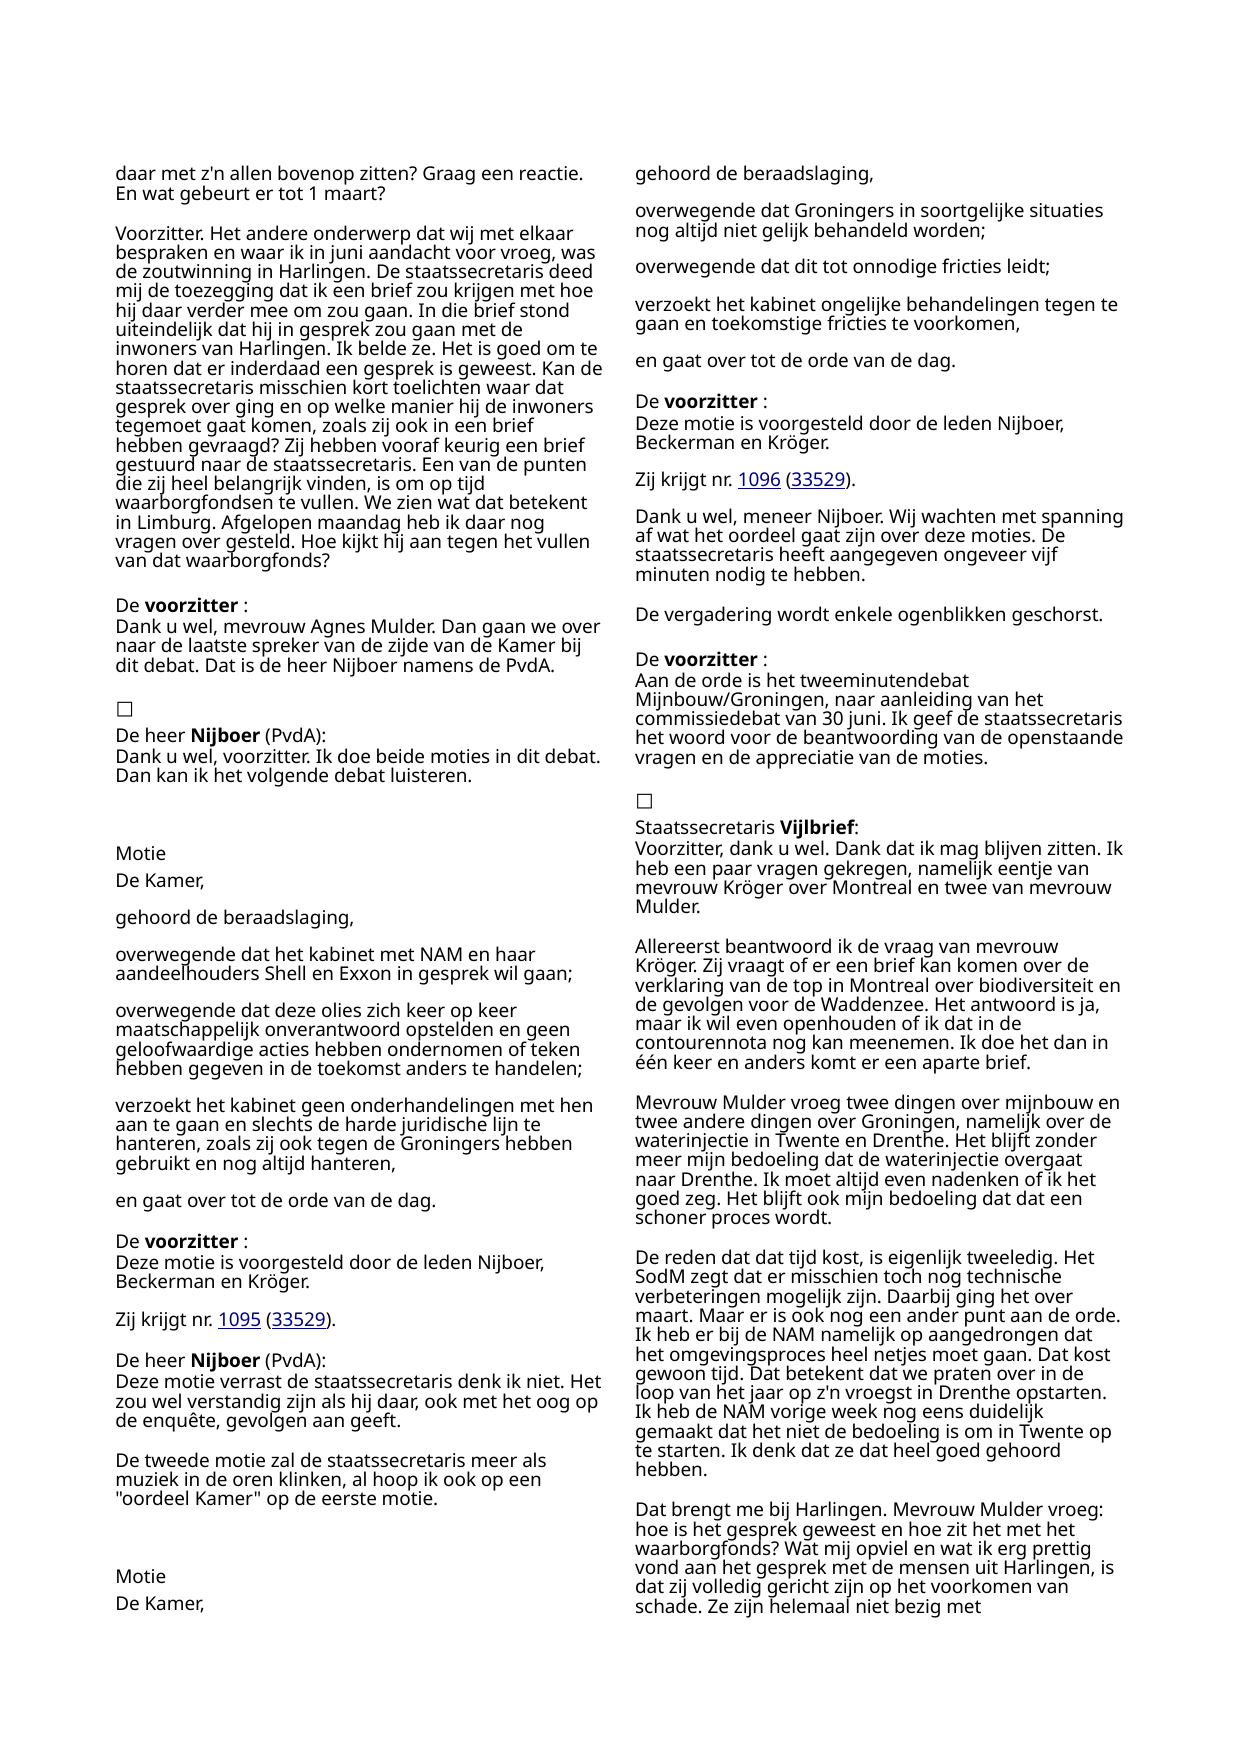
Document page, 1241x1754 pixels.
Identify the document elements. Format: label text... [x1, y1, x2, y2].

text ⬜ [115, 697, 605, 722]
text gehoord de beraadslaging, [115, 909, 605, 928]
text Zij krijgt nr. 1095 (33529). [115, 1311, 605, 1330]
text Allereerst beantwoord ik de vraag van mevrouw Kröger. Zij vraagt of er een brief kan komen over de verklaring van de top in Montreal over biodiversiteit en de gevolgen voor de Waddenzee. Het antwoord is ja, maar ik wil even openhouden of ik dat in de contourennota nog kan meenemen. Ik doe het dan in één keer en anders komt er een aparte brief. [635, 938, 1125, 1073]
text verzoekt het kabinet ongelijke behandelingen tegen te gaan en toekomstige fricties te voorkomen, [635, 296, 1125, 334]
text Deze motie is voorgesteld door de leden Nijboer, Beckerman en Kröger. [635, 414, 1125, 453]
text Mevrouw Mulder vroeg twee dingen over mijnbouw en twee andere dingen over Groningen, namelijk over de waterinjectie in Twente en Drenthe. Het blijft zonder meer mijn bedoeling dat de waterinjectie overgaat naar Drenthe. Ik moet altijd even nadenken of ik het goed zeg. Het blijft ook mijn bedoeling dat dat een schoner proces wordt. [635, 1094, 1125, 1228]
text overwegende dat het kabinet met NAM en haar aandeelhouders Shell en Exxon in gesprek wil gaan; [115, 946, 605, 984]
text overwegende dat Groningers in soortgelijke situaties nog altijd niet gelijk behandeld worden; [635, 202, 1125, 241]
text Deze motie verrast de staatssecretaris denk ik niet. Het zou wel verstandig zijn als hij daar, ook met het oog op de enquête, gevolgen aan geeft. [115, 1373, 605, 1431]
text Dat brengt me bij Harlingen. Mevrouw Mulder vroeg: hoe is het gesprek geweest en hoe zit het met het waarborgfonds? Wat mij opviel en wat ik erg prettig vond aan het gesprek met de mensen uit Harlingen, is dat zij volledig gericht zijn op het voorkomen van schade. Ze zijn helemaal niet bezig met [635, 1501, 1125, 1617]
text gehoord de beraadslaging, [635, 165, 1125, 184]
text overwegende dat dit tot onnodige fricties leidt; [635, 258, 1125, 278]
text De voorzitter : [115, 592, 605, 618]
text ⬜ [635, 789, 1125, 814]
text Motie [115, 840, 605, 866]
text Dank u wel, voorzitter. Ik doe beide moties in dit debat. Dan kan ik het volgende debat luisteren. [115, 748, 605, 787]
text De vergadering wordt enkele ogenblikken geschorst. [635, 606, 1125, 625]
text overwegende dat deze olies zich keer op keer maatschappelijk onverantwoord opstelden en geen geloofwaardige acties hebben ondernomen of teken hebben gegeven in de toekomst anders te handelen; [115, 1002, 605, 1079]
text en gaat over tot de orde van de dag. [115, 1192, 605, 1211]
text Zij krijgt nr. 1096 (33529). [635, 471, 1125, 490]
text Deze motie is voorgesteld door de leden Nijboer, Beckerman en Kröger. [115, 1254, 605, 1293]
text De voorzitter : [635, 646, 1125, 672]
text De voorzitter : [115, 1228, 605, 1254]
text en gaat over tot de orde van de dag. [635, 352, 1125, 371]
text De heer Nijboer (PvdA): [115, 1348, 605, 1373]
text Dank u wel, meneer Nijboer. Wij wachten met spanning af wat het oordeel gaat zijn over deze moties. De staatssecretaris heeft aangegeven ongeveer vijf minuten nodig te hebben. [635, 508, 1125, 585]
text Aan de orde is het tweeminutendebat Mijnbouw/Groningen, naar aanleiding van het commissiedebat van 30 juni. Ik geef de staatssecretaris het woord voor de beantwoording van de openstaande vragen en de appreciatie van de moties. [635, 672, 1125, 768]
text De voorzitter : [635, 389, 1125, 414]
text Motie [115, 1563, 605, 1589]
text verzoekt het kabinet geen onderhandelingen met hen aan te gaan en slechts de harde juridische lijn te hanteren, zoals zij ook tegen de Groningers hebben gebruikt en nog altijd hanteren, [115, 1097, 605, 1174]
text Voorzitter. Het andere onderwerp dat wij met elkaar bespraken en waar ik in juni aandacht voor vroeg, was de zoutwinning in Harlingen. De staatssecretaris deed mij de toezegging dat ik een brief zou krijgen met hoe hij daar verder mee om zou gaan. In die brief stond uiteindelijk dat hij in gesprek zou gaan met de inwoners van Harlingen. Ik belde ze. Het is goed om te horen dat er inderdaad een gesprek is geweest. Kan de staatssecretaris misschien kort toelichten waar dat gesprek over ging en op welke manier hij de inwoners tegemoet gaat komen, zoals zij ook in een brief hebben gevraagd? Zij hebben vooraf keurig een brief gestuurd naar de staatssecretaris. Een van de punten die zij heel belangrijk vinden, is om op tijd waarborgfondsen te vullen. We zien wat dat betekent in Limburg. Afgelopen maandag heb ik daar nog vragen over gesteld. Hoe kijkt hij aan tegen het vullen van dat waarborgfonds? [115, 224, 605, 571]
text De reden dat dat tijd kost, is eigenlijk tweeledig. Het SodM zegt dat er misschien toch nog technische verbeteringen mogelijk zijn. Daarbij ging het over maart. Maar er is ook nog een ander punt aan de orde. Ik heb er bij de NAM namelijk op aangedrongen dat het omgevingsproces heel netjes moet gaan. Dat kost gewoon tijd. Dat betekent dat we praten over in de loop van het jaar op z'n vroegst in Drenthe opstarten. Ik heb de NAM vorige week nog eens duidelijk gemaakt dat het niet de bedoeling is om in Twente op te starten. Ik denk dat ze dat heel goed gehoord hebben. [635, 1249, 1125, 1481]
text Staatssecretaris Vijlbrief: [635, 814, 1125, 840]
text De tweede motie zal de staatssecretaris meer als muziek in de oren klinken, al hoop ik ook op een "oordeel Kamer" op de eerste motie. [115, 1452, 605, 1510]
text Voorzitter, dank u wel. Dank dat ik mag blijven zitten. Ik heb een paar vragen gekregen, namelijk eentje van mevrouw Kröger over Montreal en twee van mevrouw Mulder. [635, 840, 1125, 917]
text De Kamer, [115, 1595, 605, 1614]
text De Kamer, [115, 872, 605, 891]
text De heer Nijboer (PvdA): [115, 722, 605, 748]
text Dank u wel, mevrouw Agnes Mulder. Dan gaan we over naar de laatste spreker van de zijde van de Kamer bij dit debat. Dat is de heer Nijboer namens de PvdA. [115, 618, 605, 676]
text daar met z'n allen bovenop zitten? Graag een reactie. En wat gebeurt er tot 1 maart? [115, 165, 605, 204]
